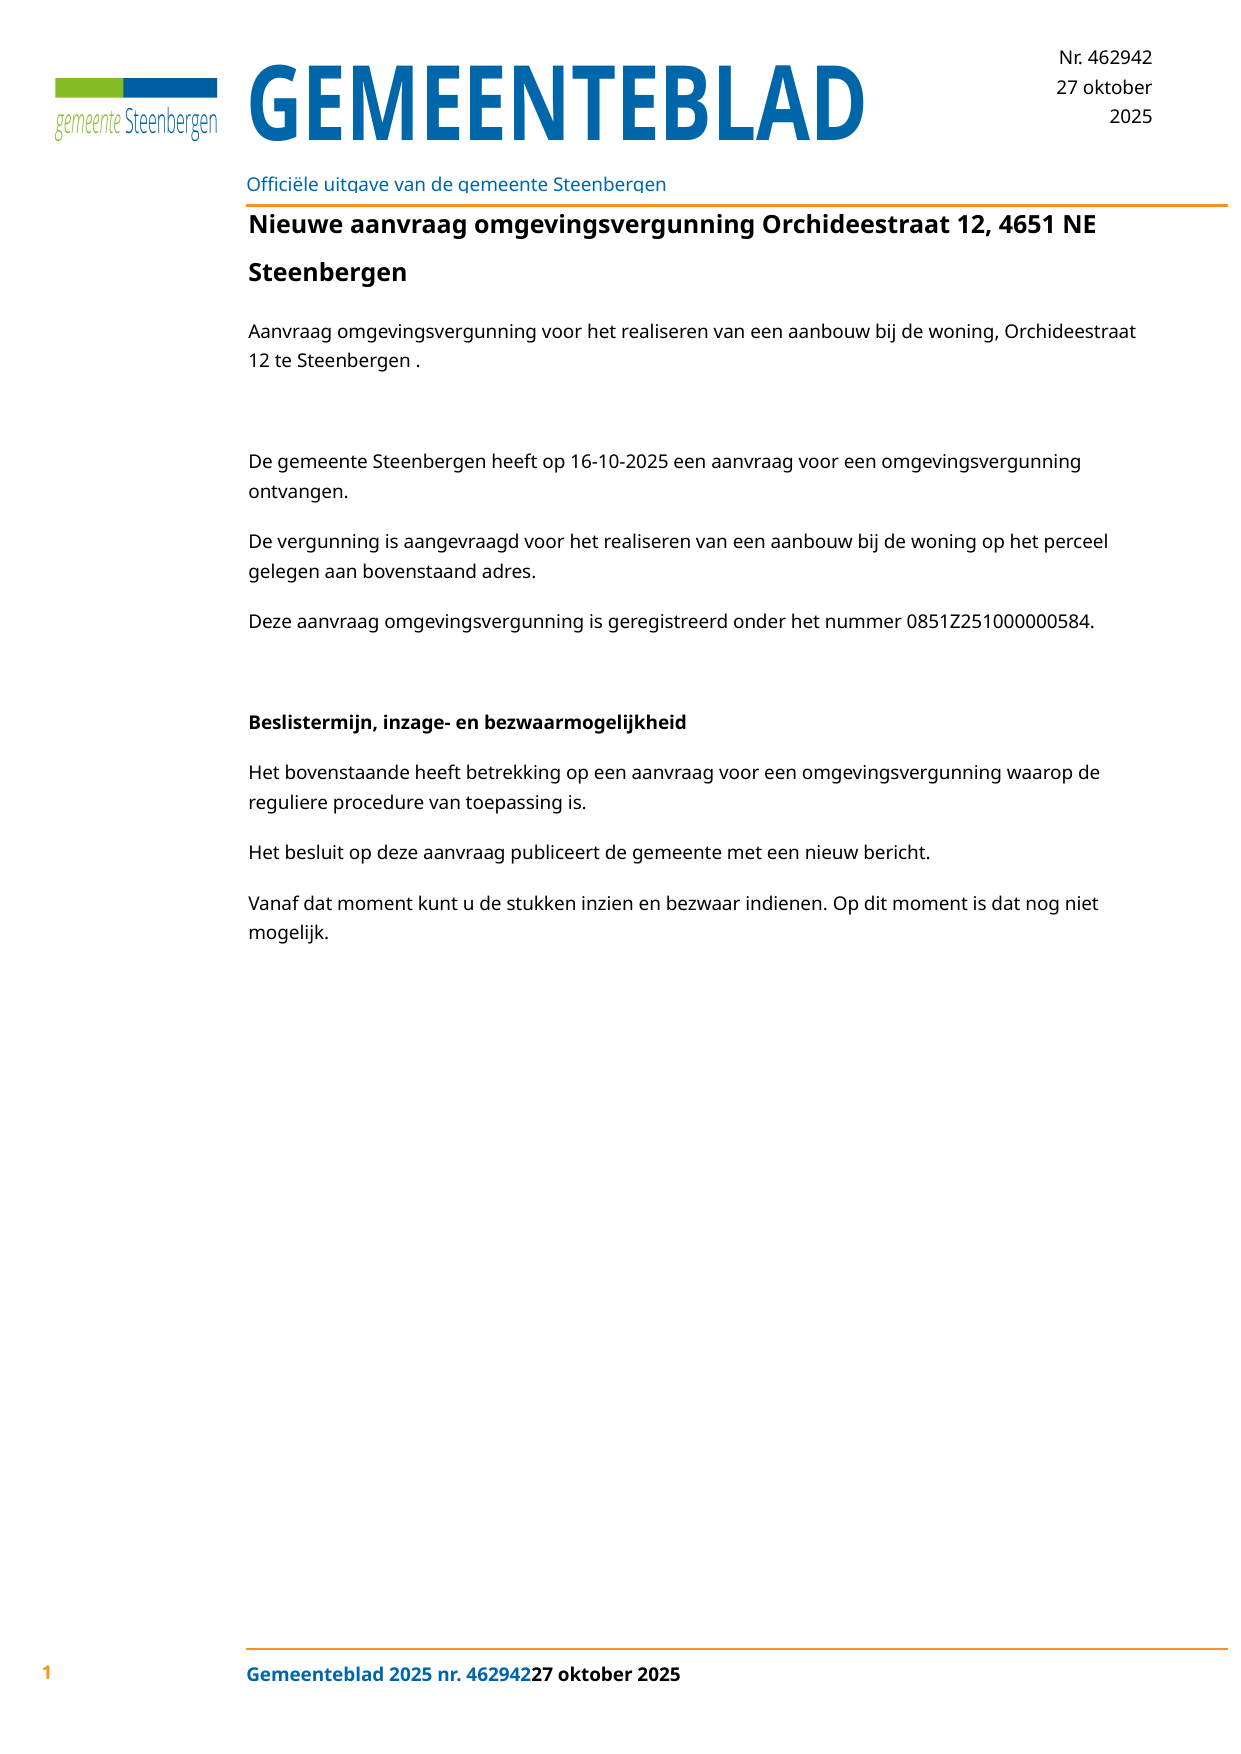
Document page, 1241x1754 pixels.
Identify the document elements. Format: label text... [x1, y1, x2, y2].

text Het besluit op deze aanvraag publiceert de gemeente met een nieuw bericht. [248, 839, 1152, 865]
text Aanvraag omgevingsvergunning voor het realiseren van een aanbouw bij de woning, Orchideestraat 12 te Steenbergen . [248, 318, 1152, 373]
text Nieuwe aanvraag omgevingsvergunning Orchideestraat 12, 4651 NE Steenbergen [248, 207, 1152, 288]
text Deze aanvraag omgevingsvergunning is geregistreerd onder het nummer 0851Z251000000584. [248, 608, 1152, 634]
text De gemeente Steenbergen heeft op 16-10-2025 een aanvraag voor een omgevingsvergunning ontvangen. [248, 448, 1152, 504]
picture [41, 47, 231, 172]
text Het bovenstaande heeft betrekking op een aanvraag voor een omgevingsvergunning waarop de reguliere procedure van toepassing is. [248, 759, 1152, 815]
text Vanaf dat moment kunt u de stukken inzien en bezwaar indienen. Op dit moment is dat nog niet mogelijk. [248, 890, 1152, 945]
text Beslistermijn, inzage- en bezwaarmogelijkheid [248, 709, 1152, 735]
text De vergunning is aangevraagd voor het realiseren van een aanbouw bij de woning op het perceel gelegen aan bovenstaand adres. [248, 528, 1152, 584]
